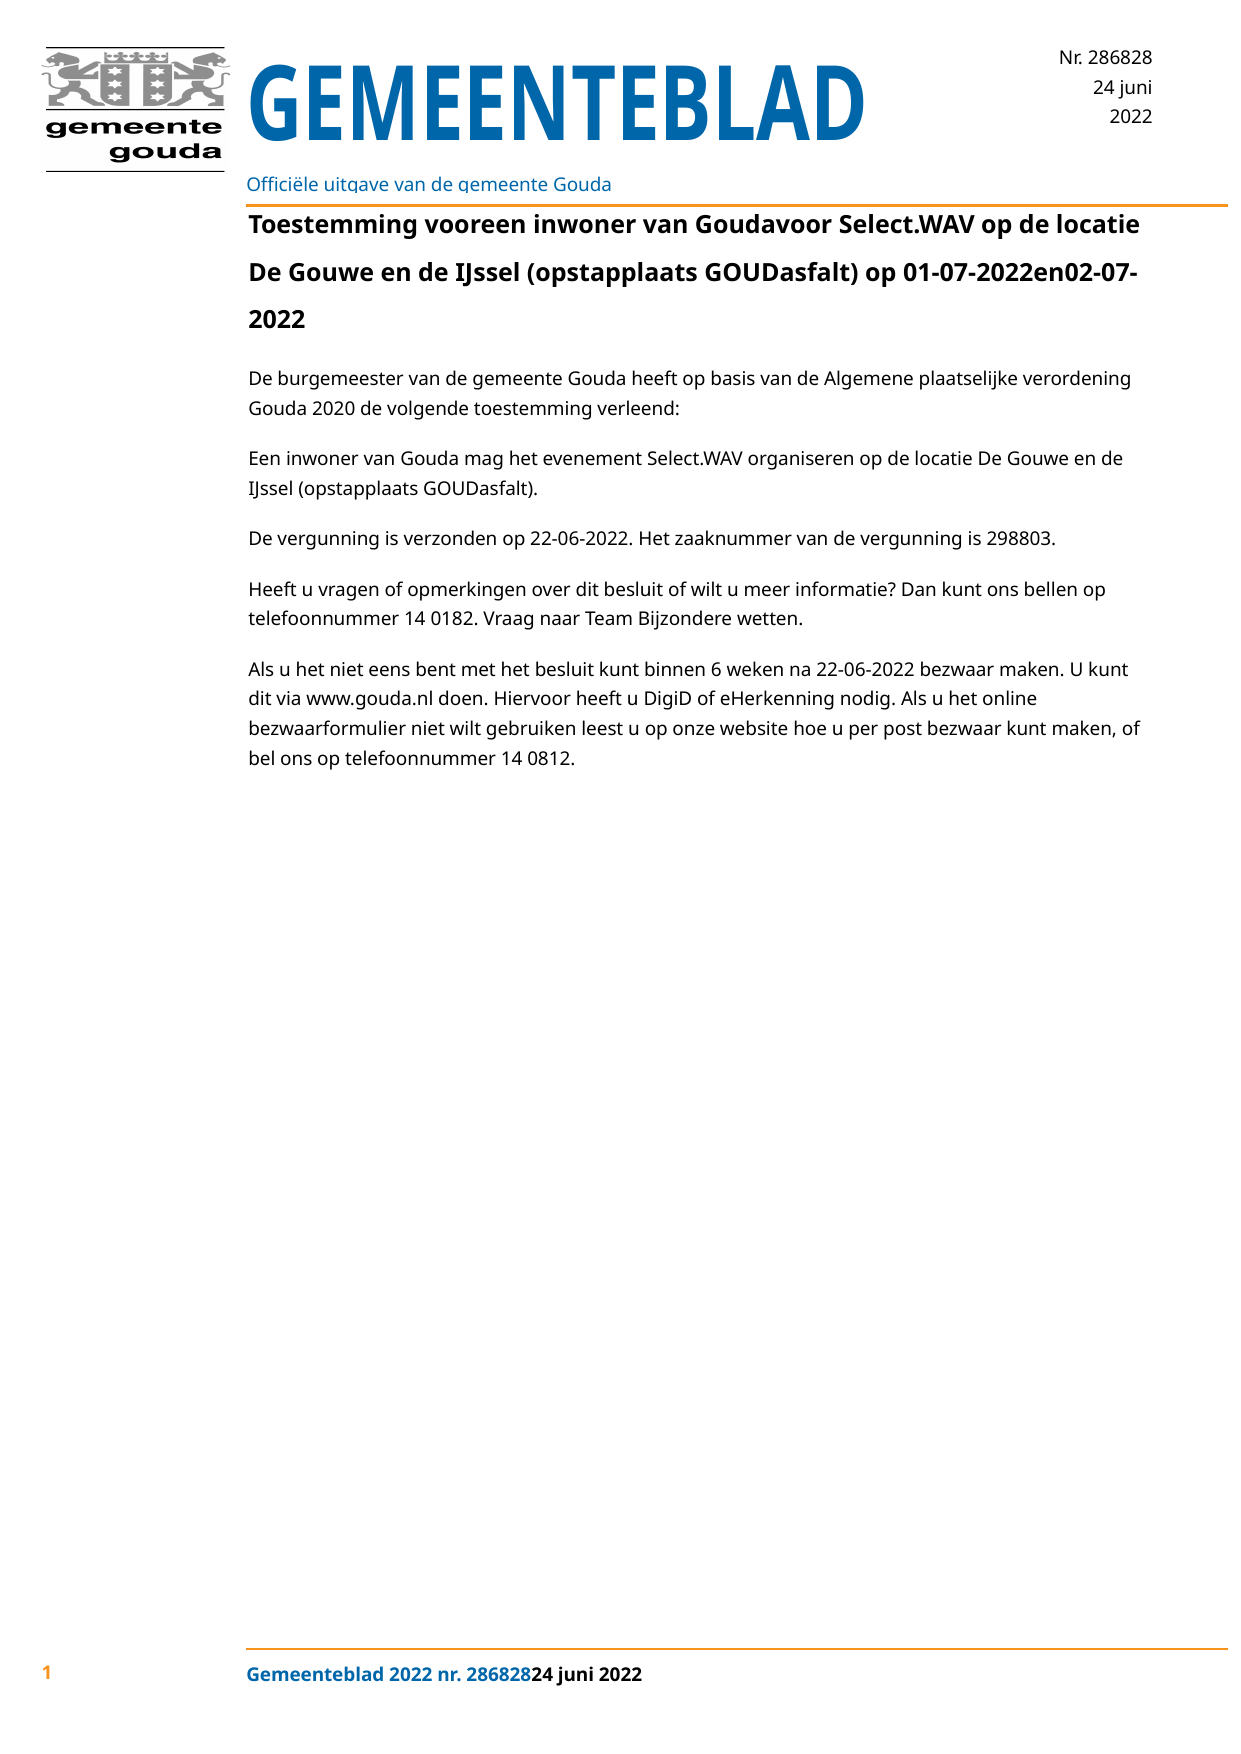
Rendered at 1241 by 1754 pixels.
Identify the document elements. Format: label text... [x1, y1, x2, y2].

text De burgemeester van de gemeente Gouda heeft op basis van de Algemene plaatselijke verordening Gouda 2020 de volgende toestemming verleend: [248, 366, 1152, 421]
text Als u het niet eens bent met het besluit kunt binnen 6 weken na 22-06-2022 bezwaar maken. U kunt dit via www.gouda.nl doen. Hiervoor heeft u DigiD of eHerkenning nodig. Als u het online bezwaarformulier niet wilt gebruiken leest u op onze website hoe u per post bezwaar kunt maken, of bel ons op telefoonnummer 14 0812. [248, 656, 1152, 770]
text Een inwoner van Gouda mag het evenement Select.WAV organiseren op de locatie De Gouwe en de IJssel (opstapplaats GOUDasfalt). [248, 446, 1152, 501]
text De vergunning is verzonden op 22-06-2022. Het zaaknummer van de vergunning is 298803. [248, 526, 1152, 551]
picture [41, 47, 231, 172]
text Toestemming vooreen inwoner van Goudavoor Select.WAV op de locatie De Gouwe en de IJssel (opstapplaats GOUDasfalt) op 01-07-2022en02-07-2022 [248, 207, 1152, 336]
text Heeft u vragen of opmerkingen over dit besluit of wilt u meer informatie? Dan kunt ons bellen op telefoonnummer 14 0182. Vraag naar Team Bijzondere wetten. [248, 576, 1152, 631]
